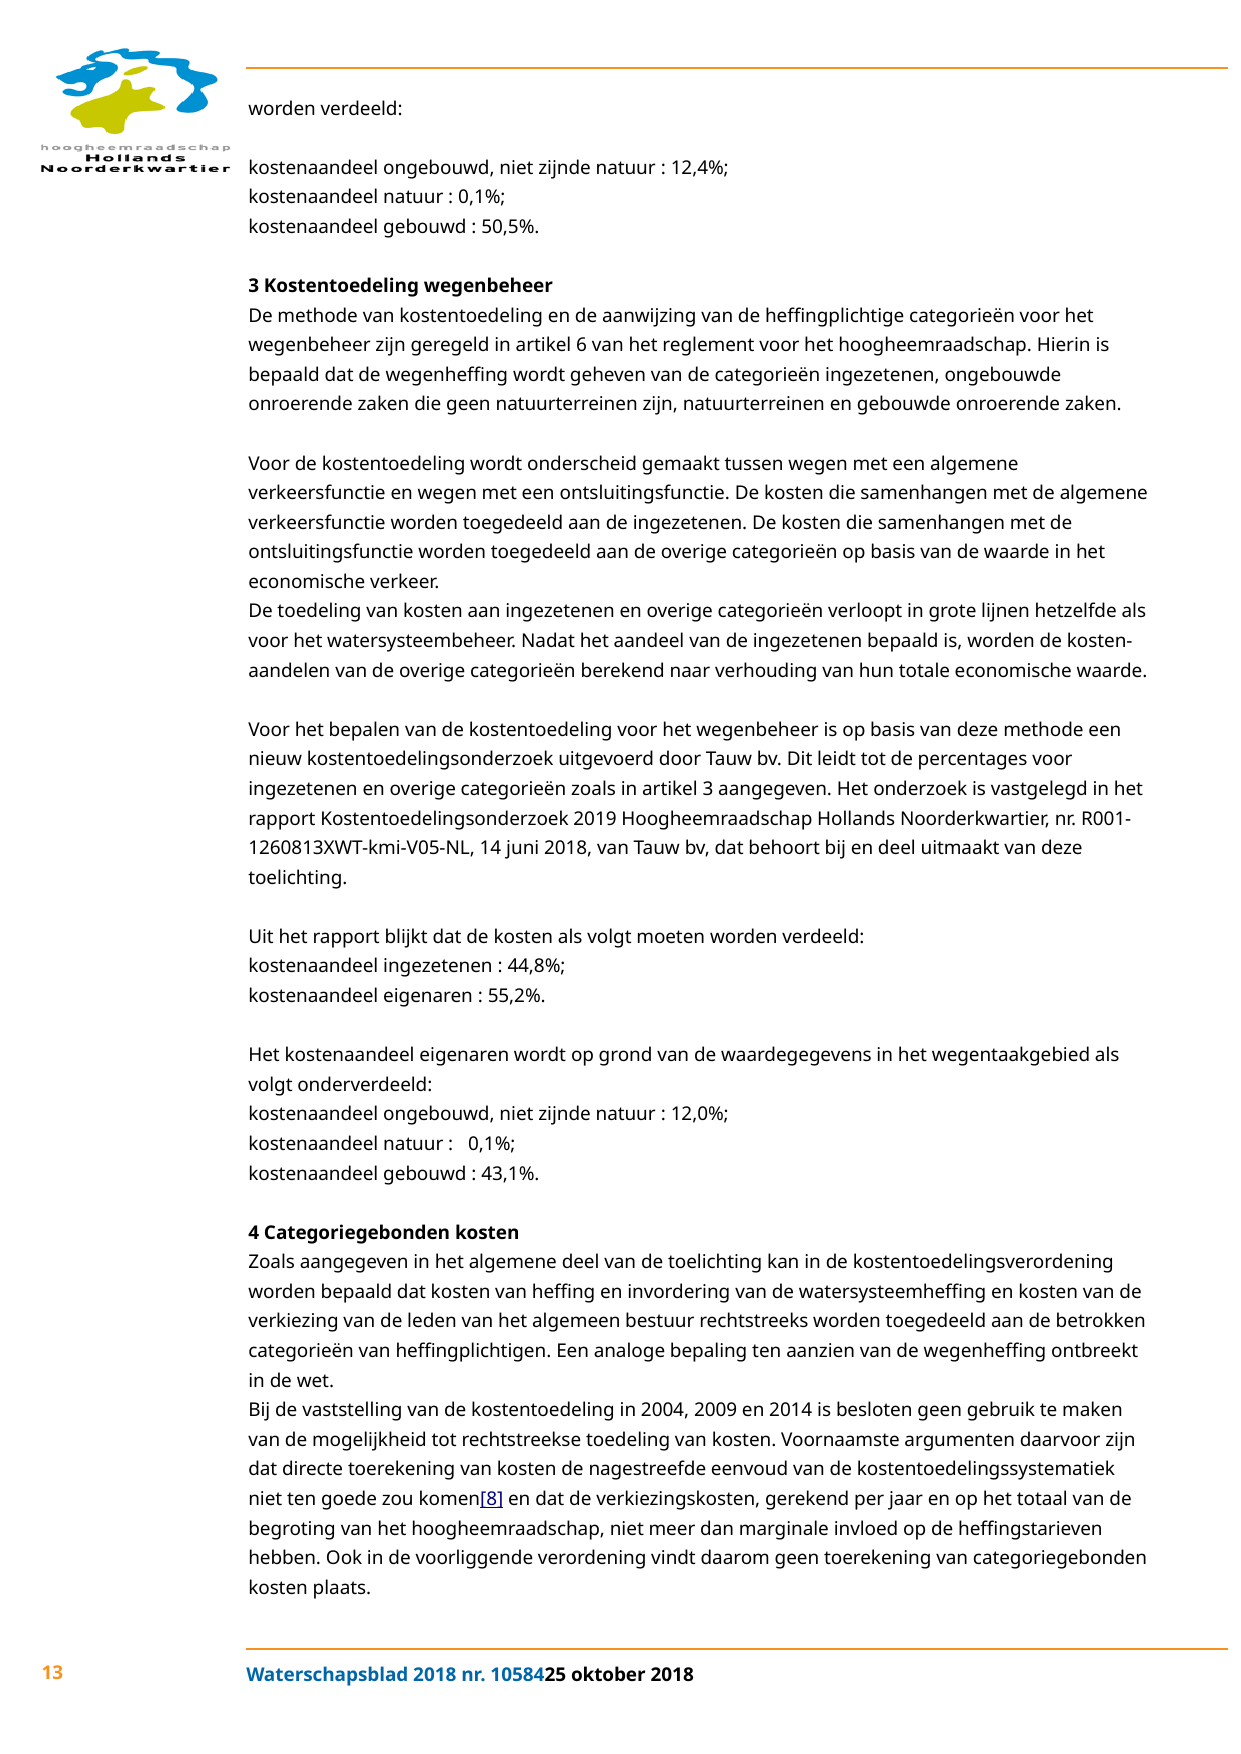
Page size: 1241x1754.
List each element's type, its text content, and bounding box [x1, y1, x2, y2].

text kostenaandeel ongebouwd, niet zijnde natuur : 12,4%; [248, 154, 1152, 180]
text Bij de vaststelling van de kostentoedeling in 2004, 2009 en 2014 is besloten geen gebruik te maken van de mogelijkheid tot rechtstreekse toedeling van kosten. Voornaamste argumenten daarvoor zijn dat directe toerekening van kosten de nagestreefde eenvoud van de kostentoedelingssystematiek niet ten goede zou komen[8] en dat de verkiezingskosten, gerekend per jaar en op het totaal van de begroting van het hoogheemraadschap, niet meer dan marginale invloed op de heffingstarieven hebben. Ook in de voorliggende verordening vindt daarom geen toerekening van categoriegebonden kosten plaats. [248, 1396, 1152, 1600]
text Uit het rapport blijkt dat de kosten als volgt moeten worden verdeeld: [248, 923, 1152, 949]
text kostenaandeel ingezetenen : 44,8%; [248, 953, 1152, 978]
text kostenaandeel gebouwd : 50,5%. [248, 213, 1152, 239]
text 4 Categoriegebonden kosten [248, 1219, 1152, 1245]
text Voor de kostentoedeling wordt onderscheid gemaakt tussen wegen met een algemene verkeersfunctie en wegen met een ontsluitingsfunctie. De kosten die samenhangen met de algemene verkeersfunctie worden toegedeeld aan de ingezetenen. De kosten die samenhangen met de ontsluitingsfunctie worden toegedeeld aan de overige categorieën op basis van de waarde in het economische verkeer. [248, 450, 1152, 594]
text Zoals aangegeven in het algemene deel van de toelichting kan in de kostentoedelingsverordening worden bepaald dat kosten van heffing en invordering van de watersysteemheffing en kosten van de verkiezing van de leden van het algemeen bestuur rechtstreeks worden toegedeeld aan de betrokken categorieën van heffingplichtigen. Een analoge bepaling ten aanzien van de wegenheffing ontbreekt in de wet. [248, 1248, 1152, 1393]
text 3 Kostentoedeling wegenbeheer [248, 272, 1152, 298]
text kostenaandeel natuur : 0,1%; [248, 183, 1152, 209]
text kostenaandeel ongebouwd, niet zijnde natuur : 12,0%; [248, 1101, 1152, 1126]
text De methode van kostentoedeling en de aanwijzing van de heffingplichtige categorieën voor het wegenbeheer zijn geregeld in artikel 6 van het reglement voor het hoogheemraadschap. Hierin is bepaald dat de wegenheffing wordt geheven van de categorieën ingezetenen, ongebouwde onroerende zaken die geen natuurterreinen zijn, natuurterreinen en gebouwde onroerende zaken. [248, 302, 1152, 416]
text Het kostenaandeel eigenaren wordt op grond van de waardegegevens in het wegentaakgebied als volgt onderverdeeld: [248, 1041, 1152, 1097]
text kostenaandeel gebouwd : 43,1%. [248, 1160, 1152, 1186]
text kostenaandeel eigenaren : 55,2%. [248, 982, 1152, 1008]
picture [41, 47, 231, 172]
text worden verdeeld: [248, 95, 1152, 121]
text Voor het bepalen van de kostentoedeling voor het wegenbeheer is op basis van deze methode een nieuw kostentoedelingsonderzoek uitgevoerd door Tauw bv. Dit leidt tot de percentages voor ingezetenen en overige categorieën zoals in artikel 3 aangegeven. Het onderzoek is vastgelegd in het rapport Kostentoedelingsonderzoek 2019 Hoogheemraadschap Hollands Noorderkwartier, nr. R001-1260813XWT-kmi-V05-NL, 14 juni 2018, van Tauw bv, dat behoort bij en deel uitmaakt van deze toelichting. [248, 716, 1152, 890]
text kostenaandeel natuur : 0,1%; [248, 1130, 1152, 1156]
text De toedeling van kosten aan ingezetenen en overige categorieën verloopt in grote lijnen hetzelfde als voor het watersysteembeheer. Nadat het aandeel van de ingezetenen bepaald is, worden de kosten-aandelen van de overige categorieën berekend naar verhouding van hun totale economische waarde. [248, 598, 1152, 683]
